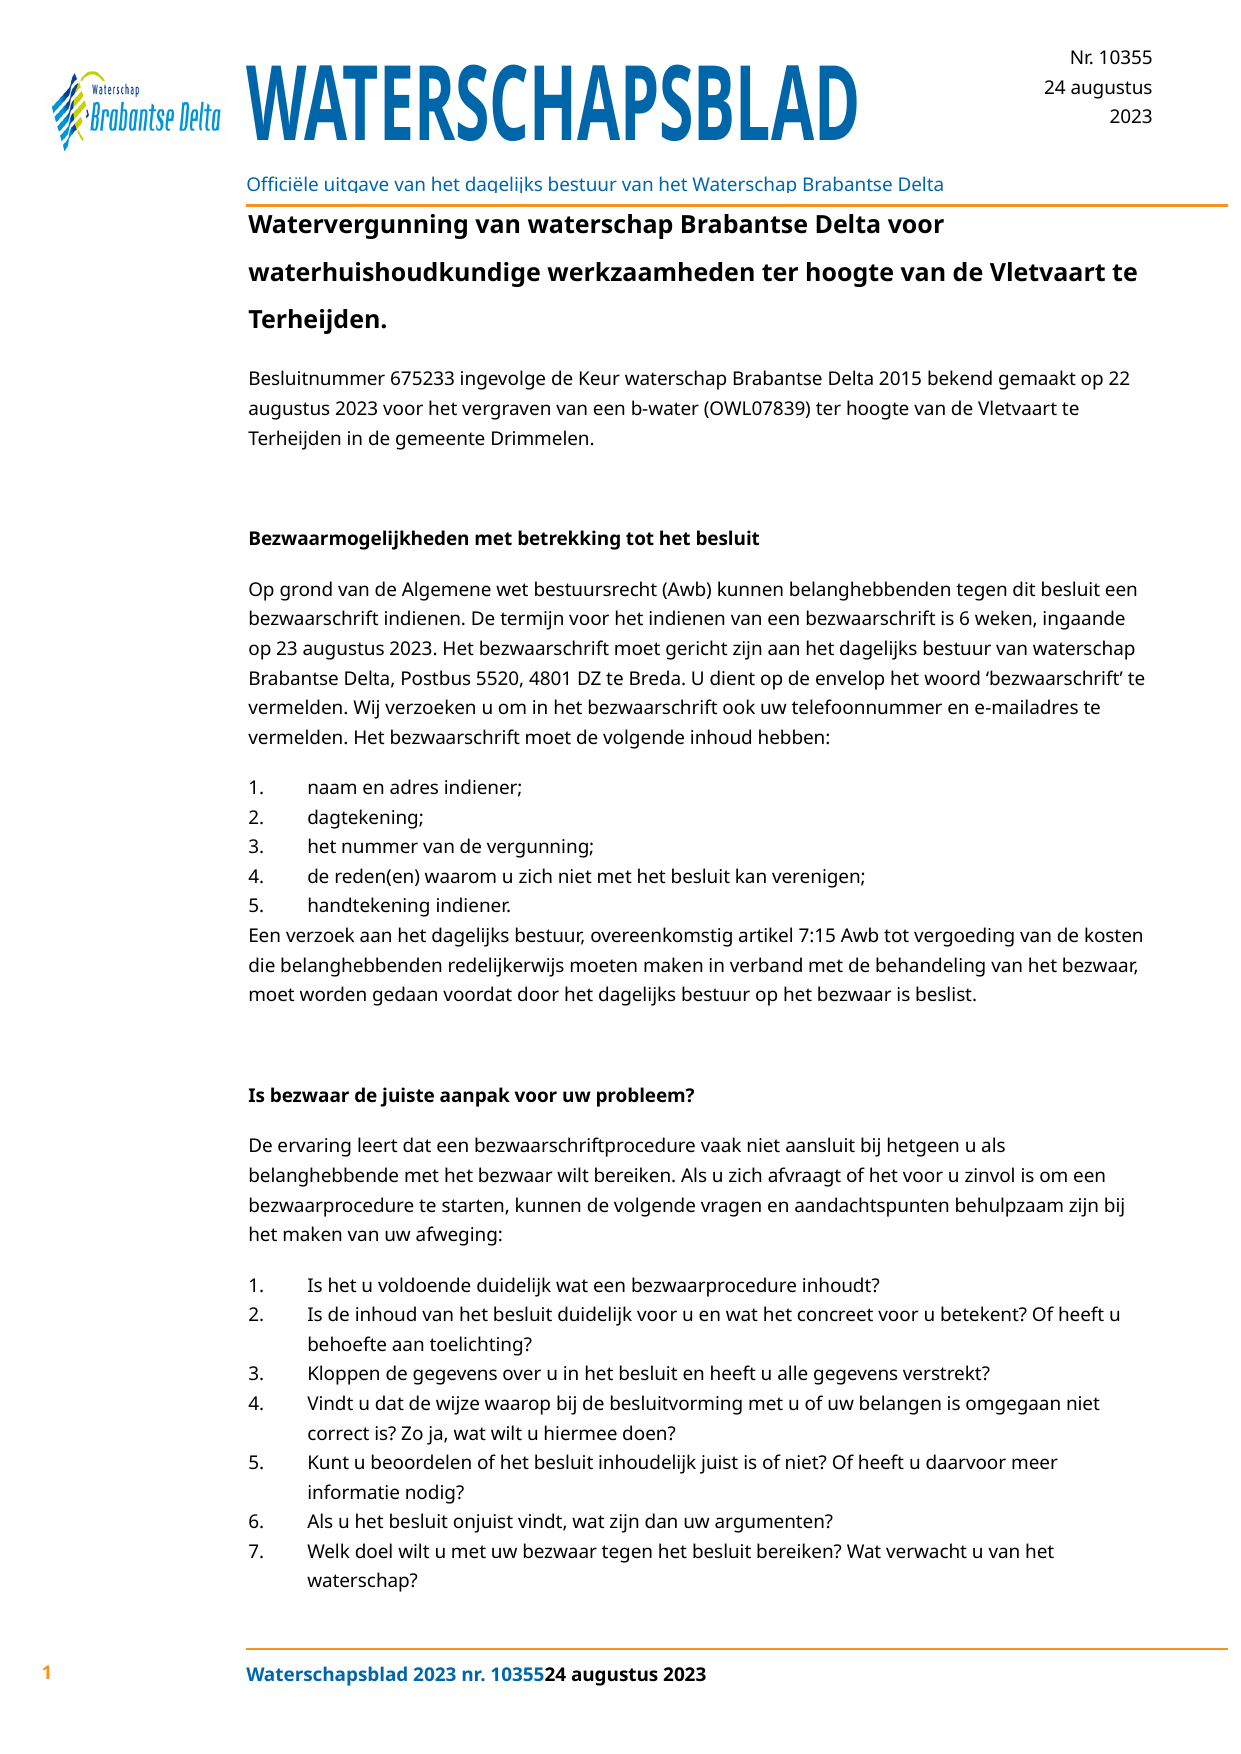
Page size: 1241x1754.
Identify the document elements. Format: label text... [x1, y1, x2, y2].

list dagtekening; [248, 804, 1152, 829]
list de reden(en) waarom u zich niet met het besluit kan verenigen; [248, 863, 1152, 889]
list naam en adres indiener; [248, 774, 1152, 800]
list Kloppen de gegevens over u in het besluit en heeft u alle gegevens verstrekt? [248, 1361, 1152, 1386]
list Welk doel wilt u met uw bezwaar tegen het besluit bereiken? Wat verwacht u van het waterschap? [248, 1538, 1152, 1593]
picture [41, 47, 231, 172]
text De ervaring leert dat een bezwaarschriftprocedure vaak niet aansluit bij hetgeen u als belanghebbende met het bezwaar wilt bereiken. Als u zich afvraagt of het voor u zinvol is om een bezwaarprocedure te starten, kunnen de volgende vragen en aandachtspunten behulpzaam zijn bij het maken van uw afweging: [248, 1133, 1152, 1247]
list Is het u voldoende duidelijk wat een bezwaarprocedure inhoudt? [248, 1272, 1152, 1297]
text Besluitnummer 675233 ingevolge de Keur waterschap Brabantse Delta 2015 bekend gemaakt op 22 augustus 2023 voor het vergraven van een b-water (OWL07839) ter hoogte van de Vletvaart te Terheijden in de gemeente Drimmelen. [248, 366, 1152, 450]
list Vindt u dat de wijze waarop bij de besluitvorming met u of uw belangen is omgegaan niet correct is? Zo ja, wat wilt u hiermee doen? [248, 1390, 1152, 1445]
text Is bezwaar de juiste aanpak voor uw probleem? [248, 1082, 1152, 1108]
text Op grond van de Algemene wet bestuursrecht (Awb) kunnen belanghebbenden tegen dit besluit een bezwaarschrift indienen. De termijn voor het indienen van een bezwaarschrift is 6 weken, ingaande op 23 augustus 2023. Het bezwaarschrift moet gericht zijn aan het dagelijks bestuur van waterschap Brabantse Delta, Postbus 5520, 4801 DZ te Breda. U dient op de envelop het woord ‘bezwaarschrift’ te vermelden. Wij verzoeken u om in het bezwaarschrift ook uw telefoonnummer en e‑mailadres te vermelden. Het bezwaarschrift moet de volgende inhoud hebben: [248, 576, 1152, 749]
text Bezwaarmogelijkheden met betrekking tot het besluit [248, 526, 1152, 551]
list het nummer van de vergunning; [248, 833, 1152, 859]
text Watervergunning van waterschap Brabantse Delta voor waterhuishoudkundige werkzaamheden ter hoogte van de Vletvaart te Terheijden. [248, 207, 1152, 336]
list Als u het besluit onjuist vindt, wat zijn dan uw argumenten? [248, 1508, 1152, 1534]
text Een verzoek aan het dagelijks bestuur, overeenkomstig artikel 7:15 Awb tot vergoeding van de kosten die belanghebbenden redelijkerwijs moeten maken in verband met de behandeling van het bezwaar, moet worden gedaan voordat door het dagelijks bestuur op het bezwaar is beslist. [248, 922, 1152, 1007]
list handtekening indiener. [248, 893, 1152, 918]
list Kunt u beoordelen of het besluit inhoudelijk juist is of niet? Of heeft u daarvoor meer informatie nodig? [248, 1449, 1152, 1504]
list Is de inhoud van het besluit duidelijk voor u en wat het concreet voor u betekent? Of heeft u behoefte aan toelichting? [248, 1301, 1152, 1357]
